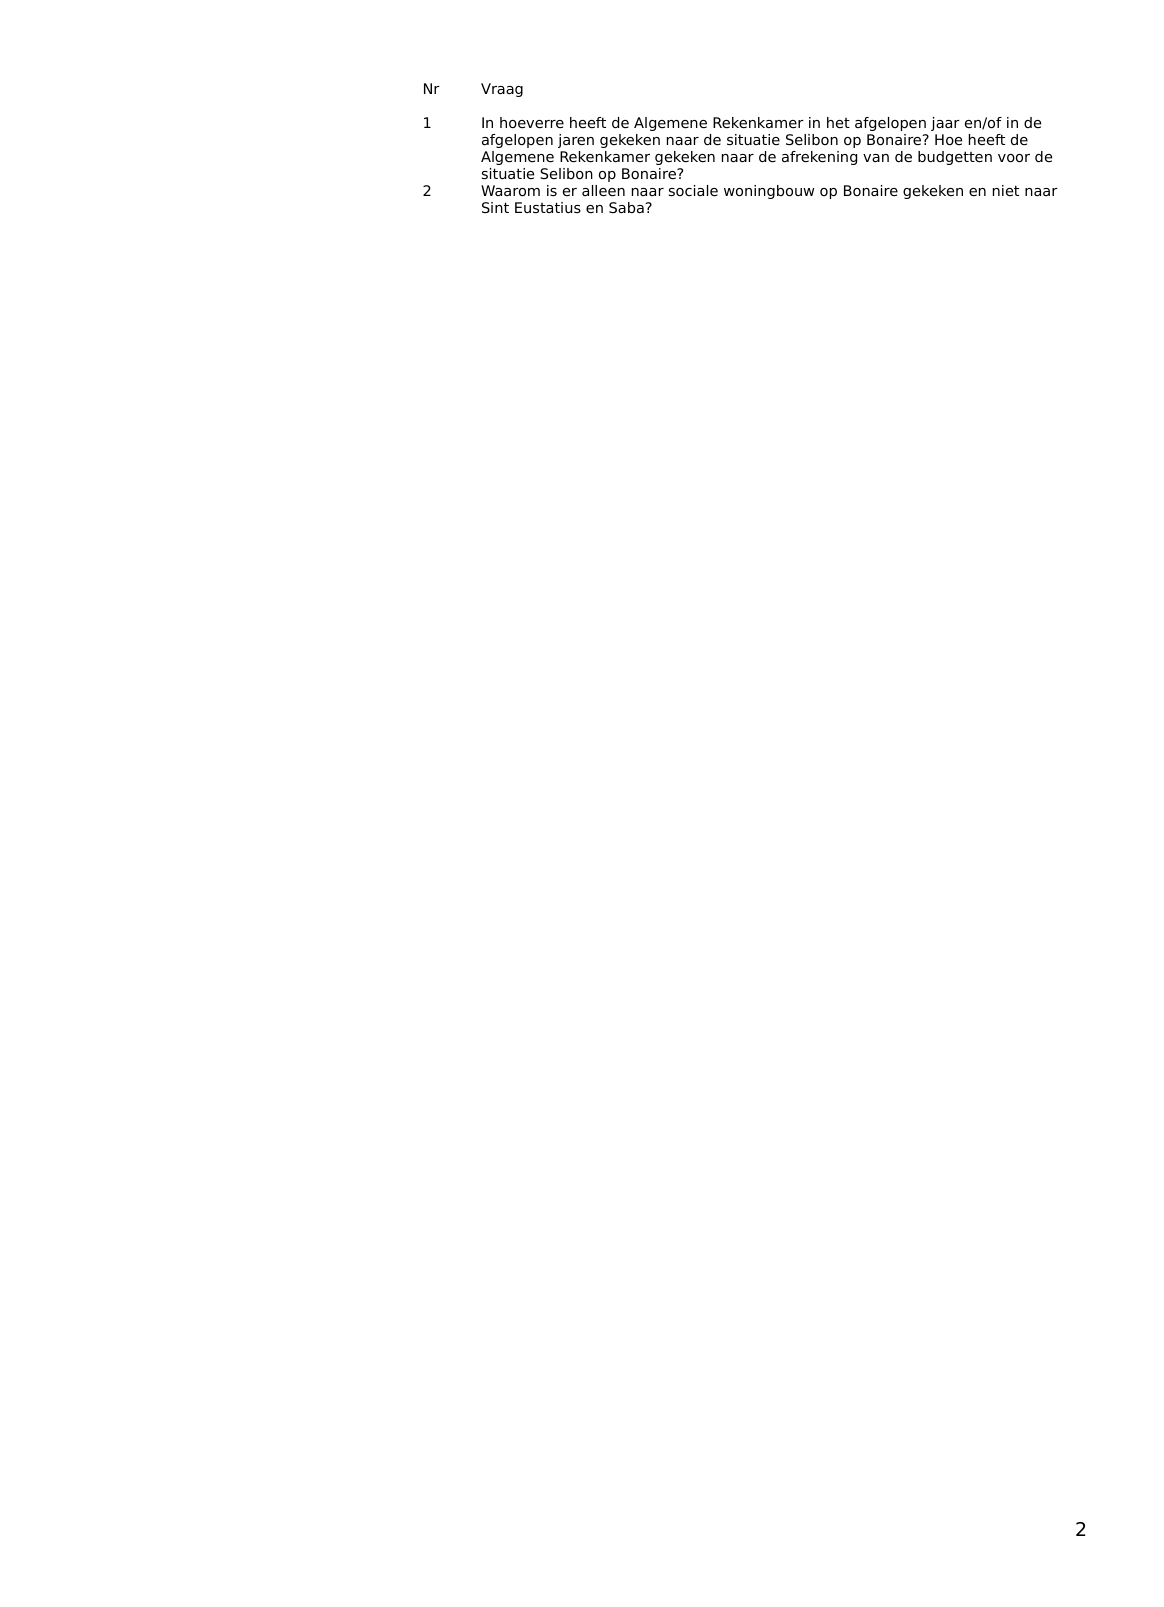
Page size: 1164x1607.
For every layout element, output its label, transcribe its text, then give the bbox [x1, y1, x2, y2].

table_cell [422, 98, 475, 115]
table_cell 2 [422, 183, 475, 217]
table_header Vraag [475, 81, 1087, 98]
table_header Nr [422, 81, 475, 98]
table_cell 1 [422, 115, 475, 183]
table_cell In hoeverre heeft de Algemene Rekenkamer in het afgelopen jaar en/of in de afgelopen jaren gekeken naar de situatie Selibon op Bonaire? Hoe heeft de Algemene Rekenkamer gekeken naar de afrekening van de budgetten voor de situatie Selibon op Bonaire? [475, 115, 1087, 183]
table_cell [475, 98, 1087, 115]
table_cell Waarom is er alleen naar sociale woningbouw op Bonaire gekeken en niet naar Sint Eustatius en Saba? [475, 183, 1087, 217]
